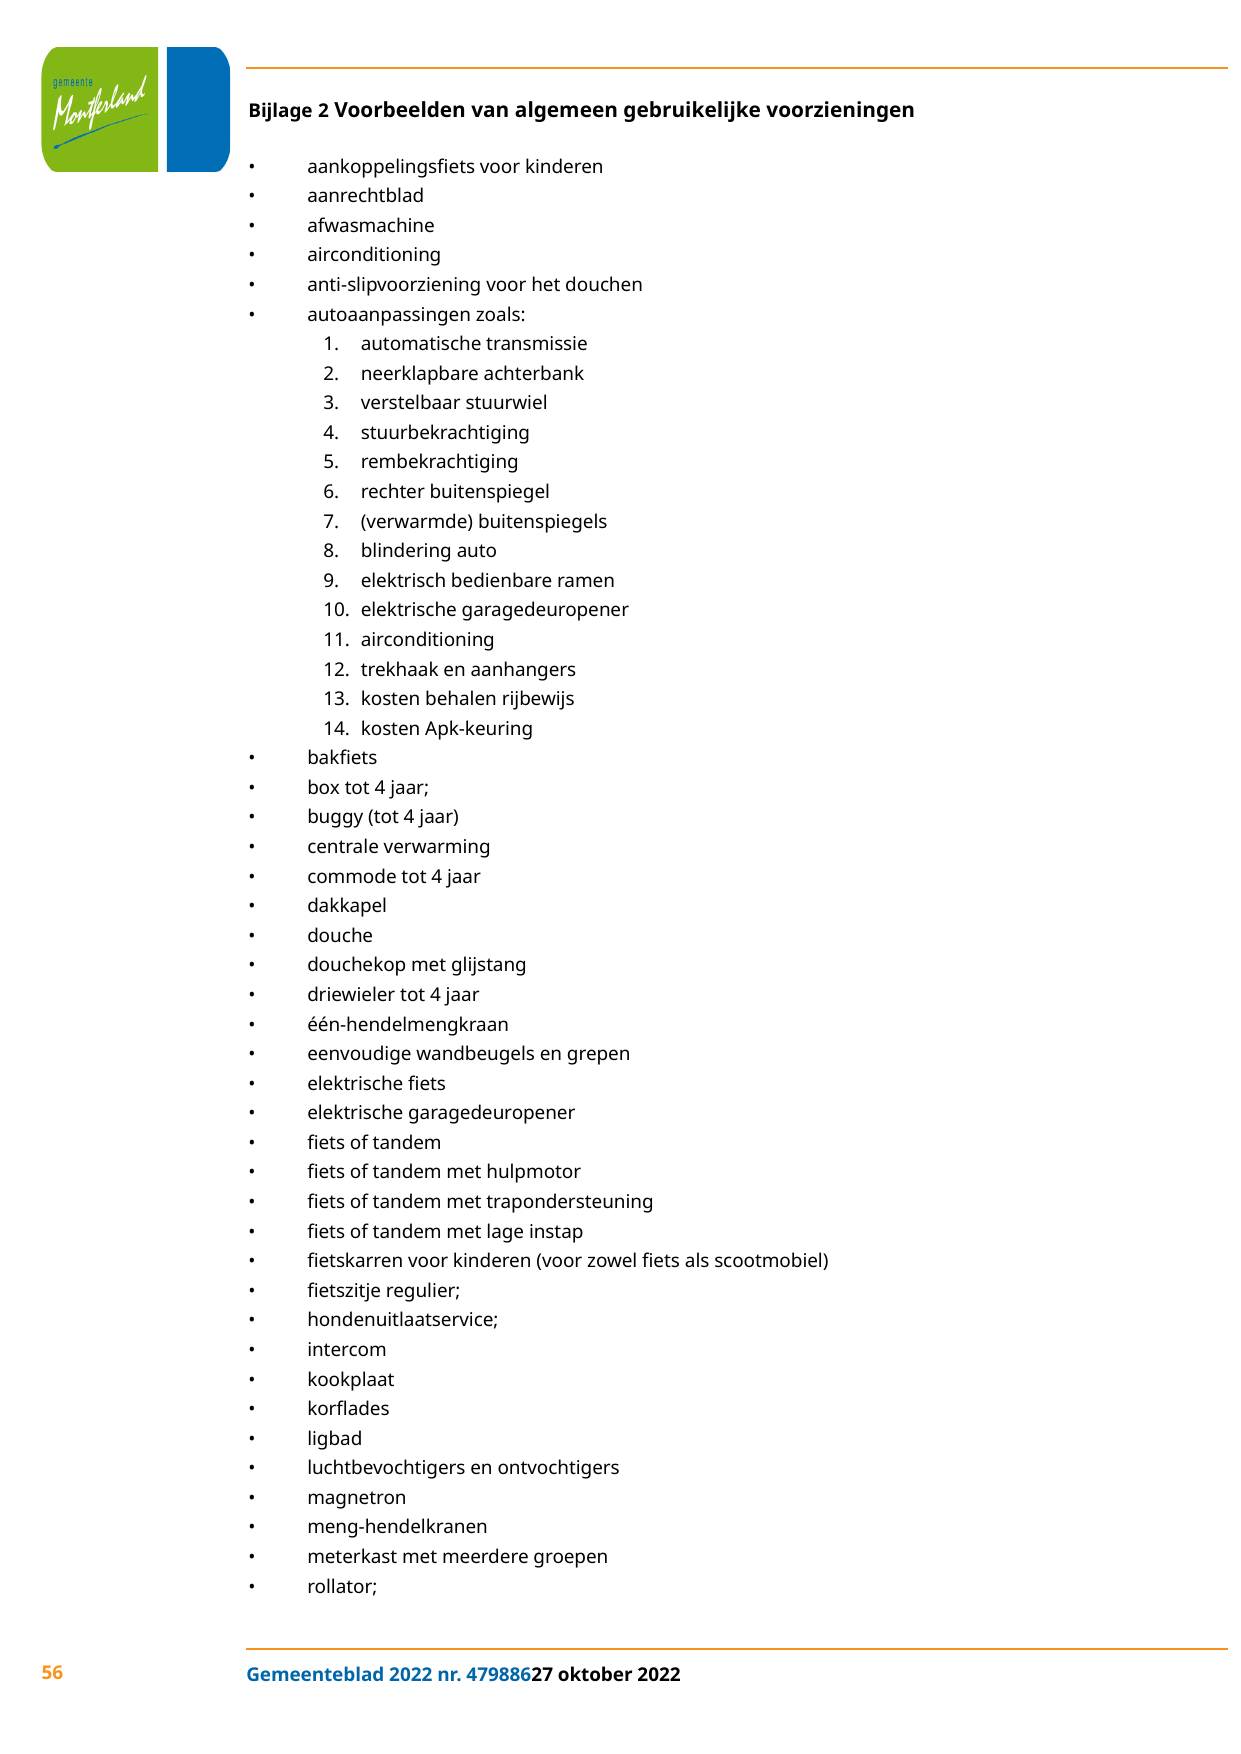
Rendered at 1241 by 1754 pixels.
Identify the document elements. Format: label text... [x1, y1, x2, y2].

list meng-hendelkranen [248, 1514, 1152, 1539]
list rollator; [248, 1573, 1152, 1599]
list rechter buitenspiegel [323, 478, 1152, 504]
list kosten Apk-keuring [323, 715, 1152, 741]
list fietszitje regulier; [248, 1277, 1152, 1303]
list automatische transmissie [323, 330, 1152, 356]
list elektrische garagedeuropener [248, 1099, 1152, 1125]
list fiets of tandem [248, 1129, 1152, 1155]
list fiets of tandem met hulpmotor [248, 1159, 1152, 1184]
list verstelbaar stuurwiel [323, 389, 1152, 415]
list aanrechtblad [248, 182, 1152, 208]
list box tot 4 jaar; [248, 774, 1152, 800]
list intercom [248, 1336, 1152, 1362]
list één-hendelmengkraan [248, 1011, 1152, 1037]
list korflades [248, 1395, 1152, 1421]
list centrale verwarming [248, 833, 1152, 859]
list hondenuitlaatservice; [248, 1307, 1152, 1332]
list autoaanpassingen zoals: [248, 301, 1152, 327]
list airconditioning [323, 626, 1152, 652]
text Bijlage 2 Voorbeelden van algemeen gebruikelijke voorzieningen [248, 95, 1152, 123]
list kosten behalen rijbewijs [323, 685, 1152, 711]
list aankoppelingsfiets voor kinderen [248, 153, 1152, 179]
list magnetron [248, 1484, 1152, 1510]
list anti-slipvoorziening voor het douchen [248, 271, 1152, 297]
list afwasmachine [248, 212, 1152, 238]
list elektrisch bedienbare ramen [323, 567, 1152, 593]
list trekhaak en aanhangers [323, 656, 1152, 682]
list driewieler tot 4 jaar [248, 981, 1152, 1007]
list douchekop met glijstang [248, 952, 1152, 977]
list fietskarren voor kinderen (voor zowel fiets als scootmobiel) [248, 1247, 1152, 1273]
list fiets of tandem met trapondersteuning [248, 1188, 1152, 1214]
list luchtbevochtigers en ontvochtigers [248, 1454, 1152, 1480]
list stuurbekrachtiging [323, 419, 1152, 445]
list (verwarmde) buitenspiegels [323, 508, 1152, 534]
list meterkast met meerdere groepen [248, 1543, 1152, 1569]
list fiets of tandem met lage instap [248, 1218, 1152, 1244]
list kookplaat [248, 1366, 1152, 1392]
list douche [248, 922, 1152, 948]
list elektrische garagedeuropener [323, 597, 1152, 622]
list buggy (tot 4 jaar) [248, 804, 1152, 829]
list rembekrachtiging [323, 449, 1152, 474]
list elektrische fiets [248, 1070, 1152, 1096]
list dakkapel [248, 892, 1152, 918]
list commode tot 4 jaar [248, 863, 1152, 889]
list airconditioning [248, 242, 1152, 267]
list bakfiets [248, 744, 1152, 770]
list neerklapbare achterbank [323, 360, 1152, 386]
list eenvoudige wandbeugels en grepen [248, 1040, 1152, 1066]
list blindering auto [323, 537, 1152, 563]
list ligbad [248, 1425, 1152, 1451]
picture [41, 47, 231, 172]
